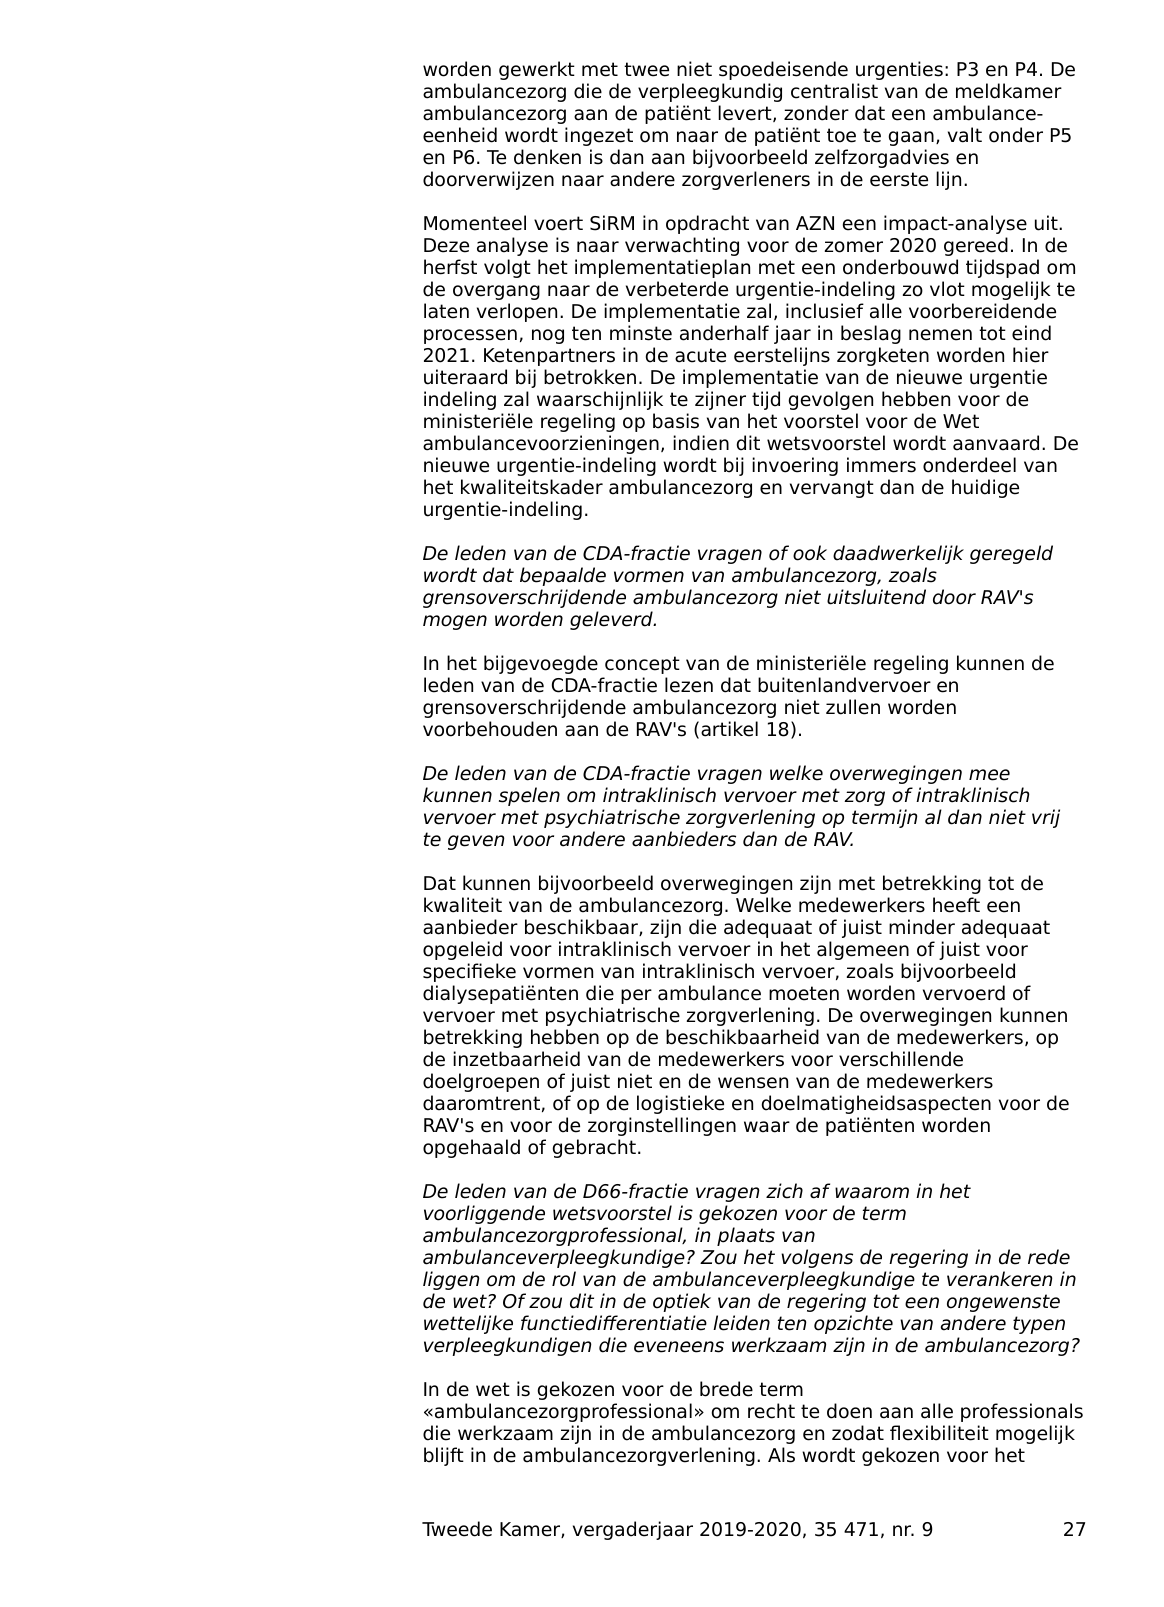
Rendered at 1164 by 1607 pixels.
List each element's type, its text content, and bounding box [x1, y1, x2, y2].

text Momenteel voert SiRM in opdracht van AZN een impact-analyse uit. Deze analyse is naar verwachting voor de zomer 2020 gereed. In de herfst volgt het implementatieplan met een onderbouwd tijdspad om de overgang naar de verbeterde urgentie-indeling zo vlot mogelijk te laten verlopen. De implementatie zal, inclusief alle voorbereidende processen, nog ten minste anderhalf jaar in beslag nemen tot eind 2021. Ketenpartners in de acute eerstelijns zorgketen worden hier uiteraard bij betrokken. De implementatie van de nieuwe urgentie indeling zal waarschijnlijk te zijner tijd gevolgen hebben voor de ministeriële regeling op basis van het voorstel voor de Wet ambulancevoorzieningen, indien dit wetsvoorstel wordt aanvaard. De nieuwe urgentie-indeling wordt bij invoering immers onderdeel van het kwaliteitskader ambulancezorg en vervangt dan de huidige urgentie-indeling. [422, 213, 1087, 521]
text De leden van de D66-fractie vragen zich af waarom in het voorliggende wetsvoorstel is gekozen voor de term ambulancezorgprofessional, in plaats van ambulanceverpleegkundige? Zou het volgens de regering in de rede liggen om de rol van de ambulanceverpleegkundige te verankeren in de wet? Of zou dit in de optiek van de regering tot een ongewenste wettelijke functiedifferentiatie leiden ten opzichte van andere typen verpleegkundigen die eveneens werkzaam zijn in de ambulancezorg? [422, 1181, 1087, 1357]
text worden gewerkt met twee niet spoedeisende urgenties: P3 en P4. De ambulancezorg die de verpleegkundig centralist van de meldkamer ambulancezorg aan de patiënt levert, zonder dat een ambulance-eenheid wordt ingezet om naar de patiënt toe te gaan, valt onder P5 en P6. Te denken is dan aan bijvoorbeeld zelfzorgadvies en doorverwijzen naar andere zorgverleners in de eerste lijn. [422, 59, 1087, 191]
text Dat kunnen bijvoorbeeld overwegingen zijn met betrekking tot de kwaliteit van de ambulancezorg. Welke medewerkers heeft een aanbieder beschikbaar, zijn die adequaat of juist minder adequaat opgeleid voor intraklinisch vervoer in het algemeen of juist voor specifieke vormen van intraklinisch vervoer, zoals bijvoorbeeld dialysepatiënten die per ambulance moeten worden vervoerd of vervoer met psychiatrische zorgverlening. De overwegingen kunnen betrekking hebben op de beschikbaarheid van de medewerkers, op de inzetbaarheid van de medewerkers voor verschillende doelgroepen of juist niet en de wensen van de medewerkers daaromtrent, of op de logistieke en doelmatigheidsaspecten voor de RAV's en voor de zorginstellingen waar de patiënten worden opgehaald of gebracht. [422, 873, 1087, 1159]
text De leden van de CDA-fractie vragen of ook daadwerkelijk geregeld wordt dat bepaalde vormen van ambulancezorg, zoals grensoverschrijdende ambulancezorg niet uitsluitend door RAV's mogen worden geleverd. [422, 543, 1087, 631]
text De leden van de CDA-fractie vragen welke overwegingen mee kunnen spelen om intraklinisch vervoer met zorg of intraklinisch vervoer met psychiatrische zorgverlening op termijn al dan niet vrij te geven voor andere aanbieders dan de RAV. [422, 763, 1087, 851]
text In de wet is gekozen voor de brede term «ambulancezorgprofessional» om recht te doen aan alle professionals die werkzaam zijn in de ambulancezorg en zodat flexibiliteit mogelijk blijft in de ambulancezorgverlening. Als wordt gekozen voor het [422, 1379, 1087, 1467]
text In het bijgevoegde concept van de ministeriële regeling kunnen de leden van de CDA-fractie lezen dat buitenlandvervoer en grensoverschrijdende ambulancezorg niet zullen worden voorbehouden aan de RAV's (artikel 18). [422, 653, 1087, 741]
